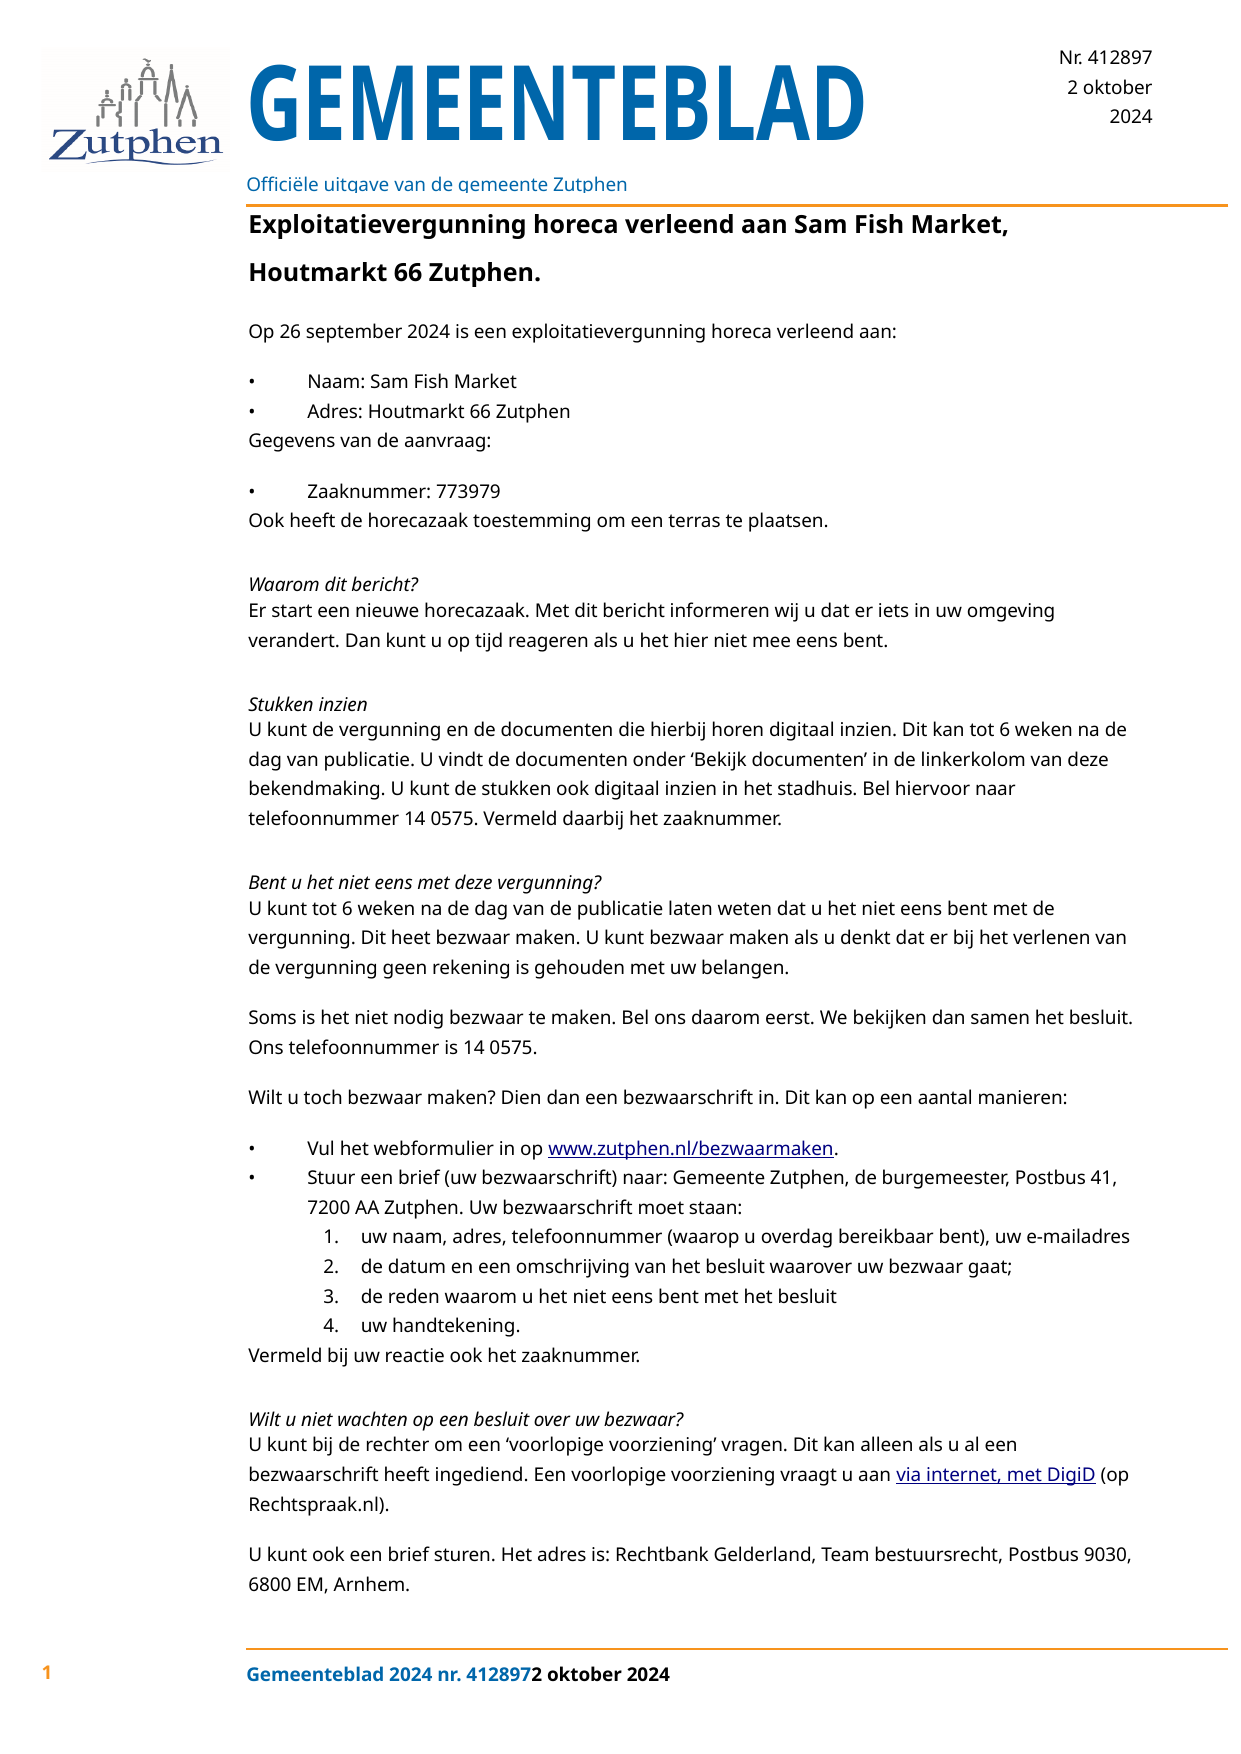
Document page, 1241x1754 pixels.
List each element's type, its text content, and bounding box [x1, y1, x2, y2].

list de datum en een omschrijving van het besluit waarover uw bezwaar gaat; [323, 1253, 1152, 1279]
text Vermeld bij uw reactie ook het zaaknummer. [248, 1342, 1152, 1368]
text Er start een nieuwe horecazaak. Met dit bericht informeren wij u dat er iets in uw omgeving verandert. Dan kunt u op tijd reageren als u het hier niet mee eens bent. [248, 597, 1152, 652]
text U kunt bij de rechter om een ‘voorlopige voorziening’ vragen. Dit kan alleen als u al een bezwaarschrift heeft ingediend. Een voorlopige voorziening vraagt u aan via internet, met DigiD (op Rechtspraak.nl). [248, 1432, 1152, 1517]
text Bent u het niet eens met deze vergunning? [248, 869, 1152, 895]
list Vul het webformulier in op www.zutphen.nl/bezwaarmaken. [248, 1135, 1152, 1161]
list Zaaknummer: 773979 [248, 478, 1152, 504]
list uw naam, adres, telefoonnummer (waarop u overdag bereikbaar bent), uw e-mailadres [323, 1224, 1152, 1249]
list Stuur een brief (uw bezwaarschrift) naar: Gemeente Zutphen, de burgemeester, Postbus 41, 7200 AA Zutphen. Uw bezwaarschrift moet staan: [248, 1164, 1152, 1220]
list de reden waarom u het niet eens bent met het besluit [323, 1283, 1152, 1308]
text U kunt ook een brief sturen. Het adres is: Rechtbank Gelderland, Team bestuursrecht, Postbus 9030, 6800 EM, Arnhem. [248, 1541, 1152, 1597]
text Wilt u niet wachten op een besluit over uw bezwaar? [248, 1406, 1152, 1432]
list Naam: Sam Fish Market [248, 368, 1152, 394]
list uw handtekening. [323, 1312, 1152, 1338]
text Soms is het niet nodig bezwaar te maken. Bel ons daarom eerst. We bekijken dan samen het besluit. Ons telefoonnummer is 14 0575. [248, 1004, 1152, 1060]
text Gegevens van de aanvraag: [248, 427, 1152, 453]
text U kunt tot 6 weken na de dag van de publicatie laten weten dat u het niet eens bent met de vergunning. Dit heet bezwaar maken. U kunt bezwaar maken als u denkt dat er bij het verlenen van de vergunning geen rekening is gehouden met uw belangen. [248, 895, 1152, 980]
text Exploitatievergunning horeca verleend aan Sam Fish Market, Houtmarkt 66 Zutphen. [248, 207, 1152, 288]
text Ook heeft de horecazaak toestemming om een terras te plaatsen. [248, 507, 1152, 533]
text Op 26 september 2024 is een exploitatievergunning horeca verleend aan: [248, 318, 1152, 344]
text Waarom dit bericht? [248, 571, 1152, 597]
picture [41, 47, 231, 172]
text Stukken inzien [248, 691, 1152, 716]
list Adres: Houtmarkt 66 Zutphen [248, 398, 1152, 424]
text Wilt u toch bezwaar maken? Dien dan een bezwaarschrift in. Dit kan op een aantal manieren: [248, 1084, 1152, 1110]
text U kunt de vergunning en de documenten die hierbij horen digitaal inzien. Dit kan tot 6 weken na de dag van publicatie. U vindt de documenten onder ‘Bekijk documenten’ in de linkerkolom van deze bekendmaking. U kunt de stukken ook digitaal inzien in het stadhuis. Bel hiervoor naar telefoonnummer 14 0575. Vermeld daarbij het zaaknummer. [248, 716, 1152, 831]
